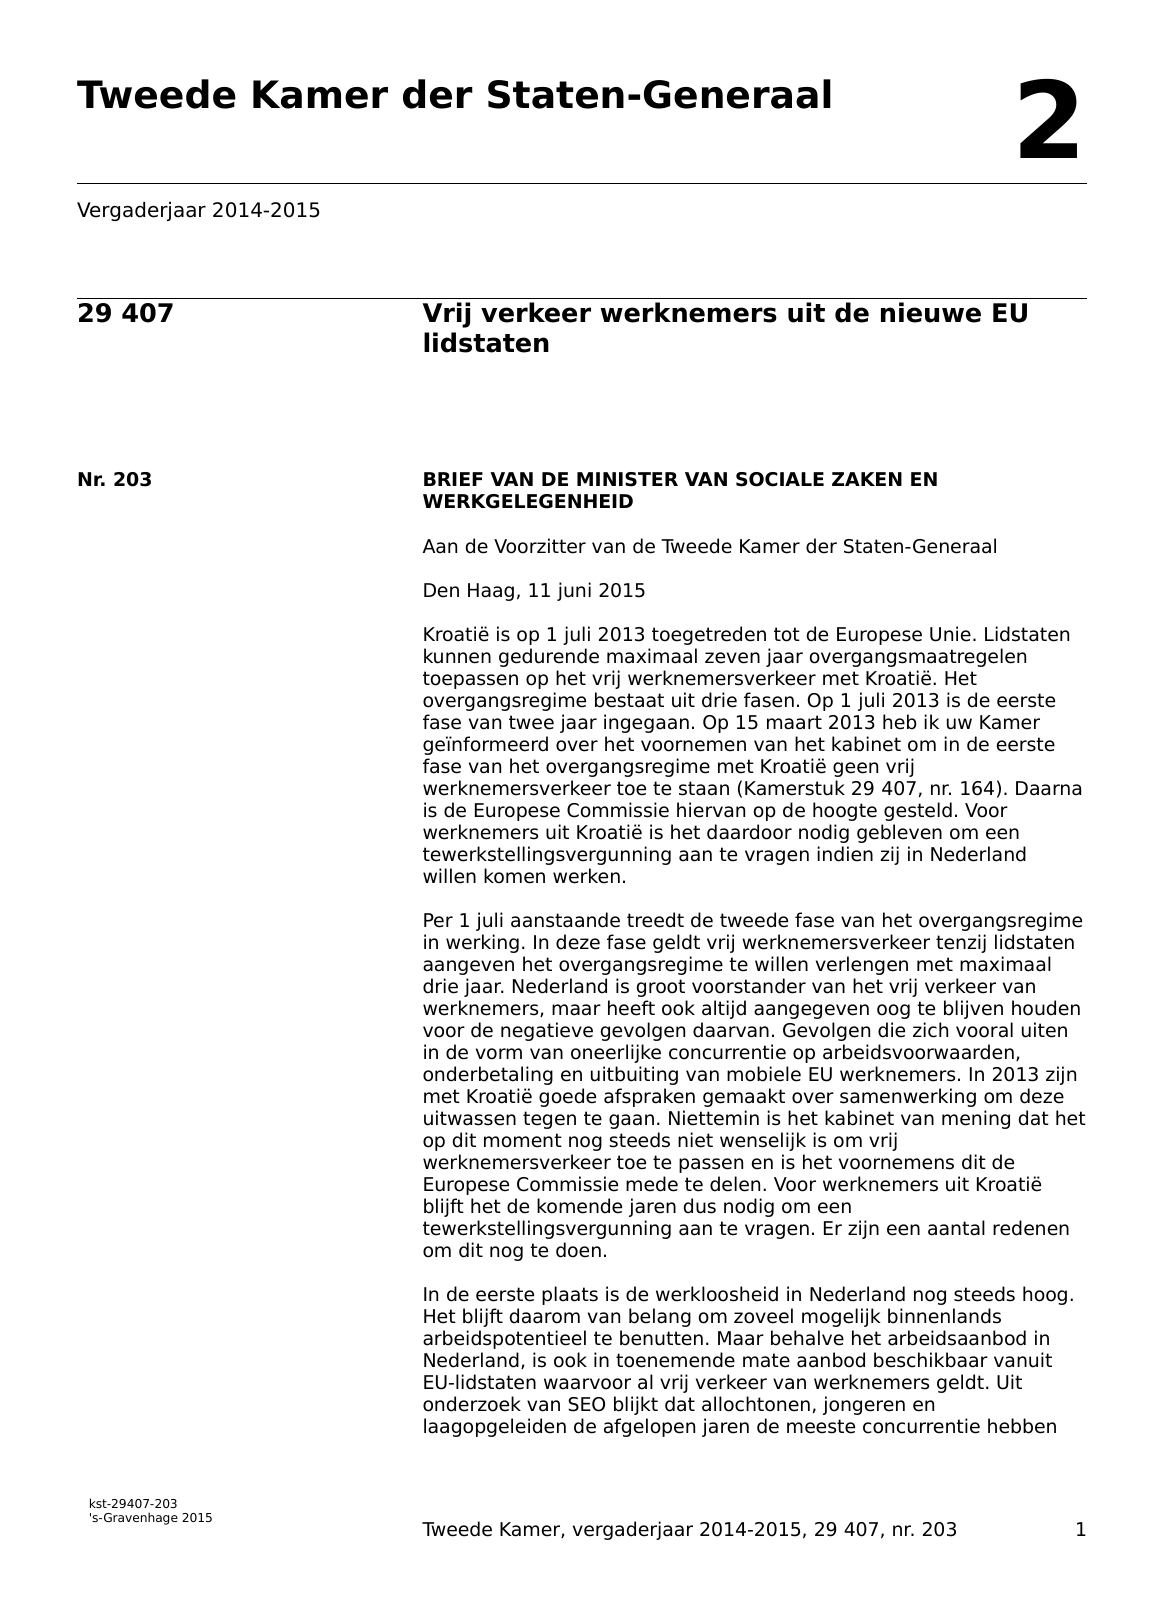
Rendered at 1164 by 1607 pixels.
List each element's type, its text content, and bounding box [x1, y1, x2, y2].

text Kroatië is op 1 juli 2013 toegetreden tot de Europese Unie. Lidstaten kunnen gedurende maximaal zeven jaar overgangsmaatregelen toepassen op het vrij werknemersverkeer met Kroatië. Het overgangsregime bestaat uit drie fasen. Op 1 juli 2013 is de eerste fase van twee jaar ingegaan. Op 15 maart 2013 heb ik uw Kamer geïnformeerd over het voornemen van het kabinet om in de eerste fase van het overgangsregime met Kroatië geen vrij werknemersverkeer toe te staan (Kamerstuk 29 407, nr. 164). Daarna is de Europese Commissie hiervan op de hoogte gesteld. Voor werknemers uit Kroatië is het daardoor nodig gebleven om een tewerkstellingsvergunning aan te vragen indien zij in Nederland willen komen werken. [422, 624, 1087, 888]
text Aan de Voorzitter van de Tweede Kamer der Staten-Generaal [422, 536, 1087, 557]
table_header 2 [886, 59, 1087, 183]
text In de eerste plaats is de werkloosheid in Nederland nog steeds hoog. Het blijft daarom van belang om zoveel mogelijk binnenlands arbeidspotentieel te benutten. Maar behalve het arbeidsaanbod in Nederland, is ook in toenemende mate aanbod beschikbaar vanuit EU-lidstaten waarvoor al vrij verkeer van werknemers geldt. Uit onderzoek van SEO blijkt dat allochtonen, jongeren en laagopgeleiden de afgelopen jaren de meeste concurrentie hebben [422, 1284, 1087, 1437]
text Per 1 juli aanstaande treedt de tweede fase van het overgangsregime in werking. In deze fase geldt vrij werknemersverkeer tenzij lidstaten aangeven het overgangsregime te willen verlengen met maximaal drie jaar. Nederland is groot voorstander van het vrij verkeer van werknemers, maar heeft ook altijd aangegeven oog te blijven houden voor de negatieve gevolgen daarvan. Gevolgen die zich vooral uiten in de vorm van oneerlijke concurrentie op arbeidsvoorwaarden, onderbetaling en uitbuiting van mobiele EU werknemers. In 2013 zijn met Kroatië goede afspraken gemaakt over samenwerking om deze uitwassen tegen te gaan. Niettemin is het kabinet van mening dat het op dit moment nog steeds niet wenselijk is om vrij werknemersverkeer toe te passen en is het voornemens dit de Europese Commissie mede te delen. Voor werknemers uit Kroatië blijft het de komende jaren dus nodig om een tewerkstellingsvergunning aan te vragen. Er zijn een aantal redenen om dit nog te doen. [422, 910, 1087, 1261]
text 's-Gravenhage 2015 [88, 1511, 323, 1525]
table_header Tweede Kamer der Staten-Generaal [77, 59, 886, 183]
table_cell Vergaderjaar 2014-2015 [77, 184, 1087, 298]
subtitle Nr. 203 BRIEF VAN DE MINISTER VAN SOCIALE ZAKEN EN WERKGELEGENHEID [77, 469, 1087, 513]
subtitle 29 407 Vrij verkeer werknemers uit de nieuwe EU lidstaten [77, 299, 1087, 358]
text Den Haag, 11 juni 2015 [422, 580, 1087, 602]
text kst-29407-203 [88, 1497, 323, 1511]
